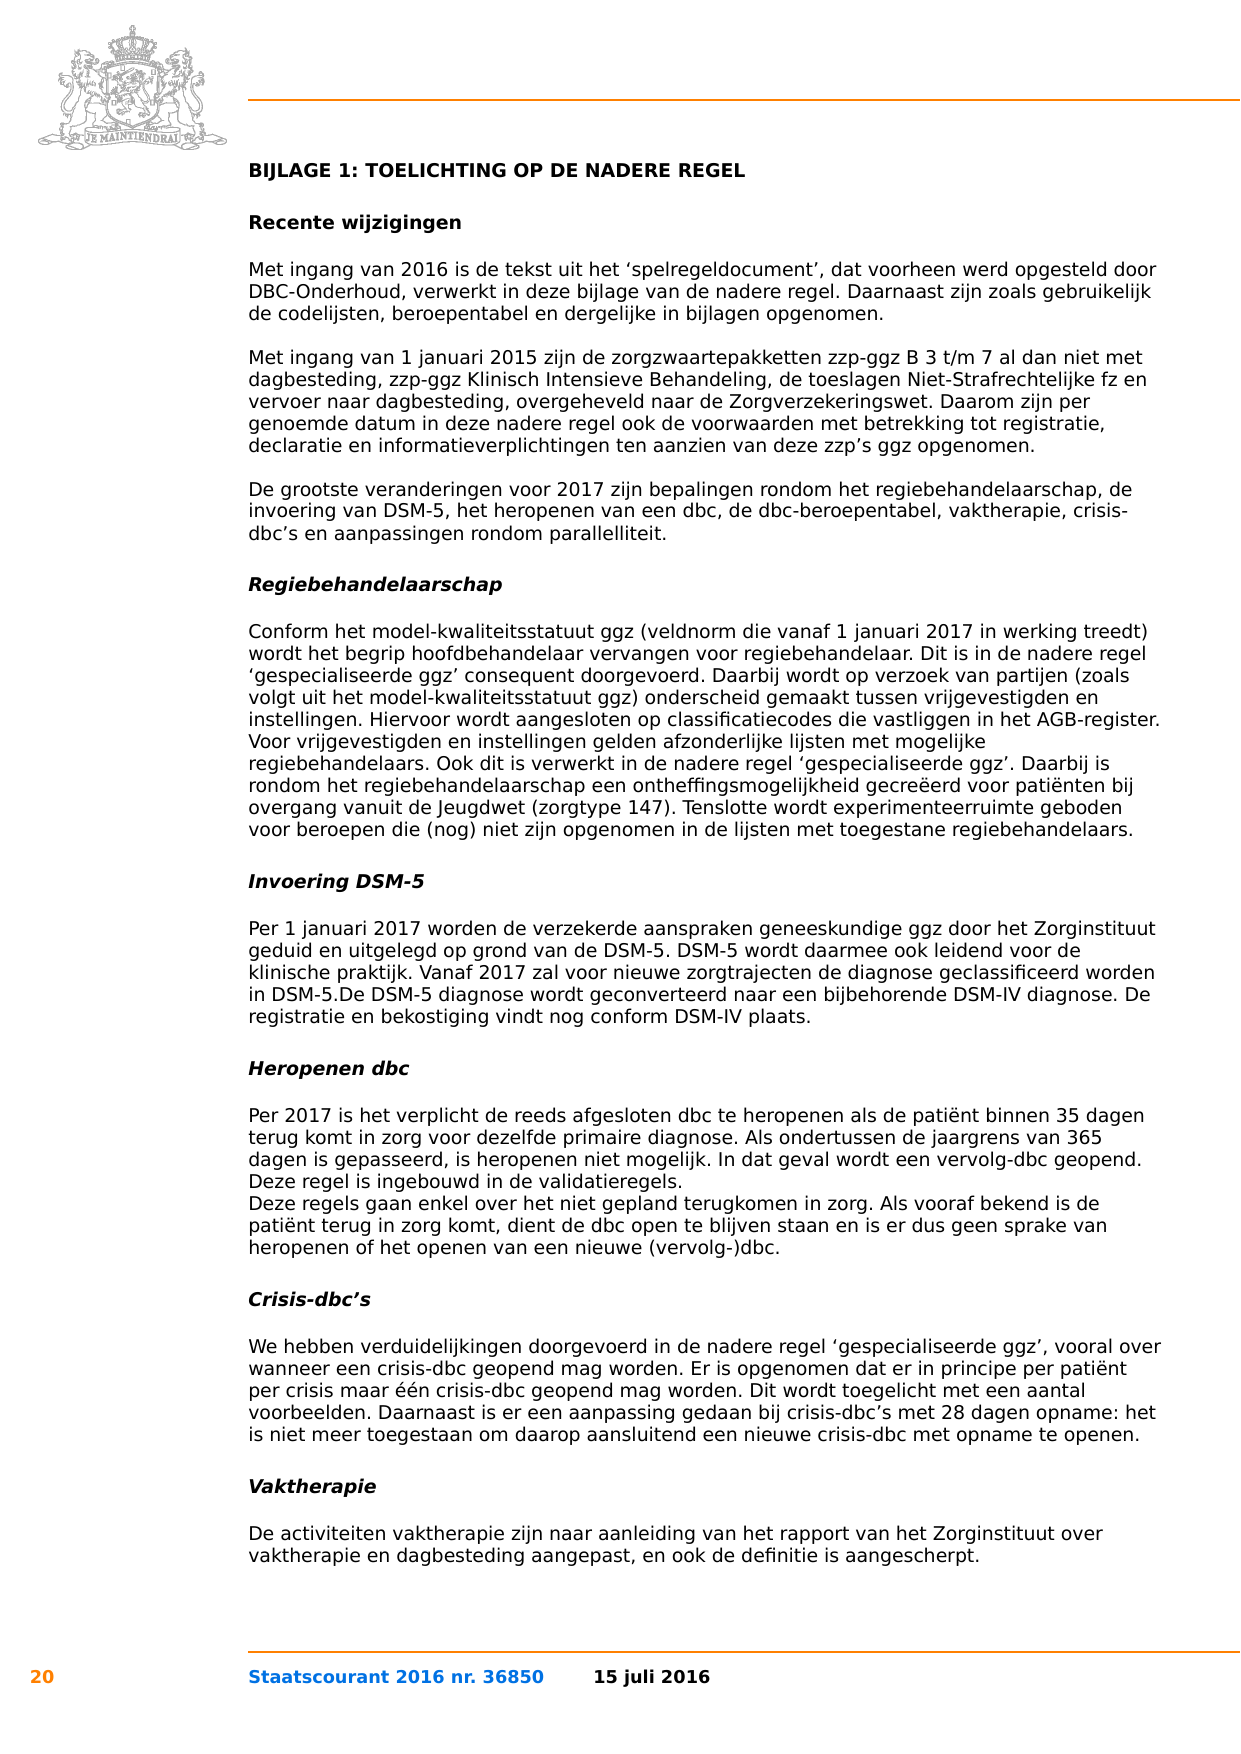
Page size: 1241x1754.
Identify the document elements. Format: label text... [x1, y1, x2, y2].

subtitle Heropenen dbc [248, 1058, 1163, 1080]
subtitle Crisis-dbc’s [248, 1289, 1163, 1311]
subtitle Recente wijzigingen [248, 212, 1163, 234]
subtitle Invoering DSM-5 [248, 871, 1163, 893]
text Per 2017 is het verplicht de reeds afgesloten dbc te heropenen als de patiënt binnen 35 dagen terug komt in zorg voor dezelfde primaire diagnose. Als ondertussen de jaargrens van 365 dagen is gepasseerd, is heropenen niet mogelijk. In dat geval wordt een vervolg-dbc geopend. Deze regel is ingebouwd in de validatieregels. [248, 1105, 1163, 1193]
subtitle Regiebehandelaarschap [248, 574, 1163, 596]
text De grootste veranderingen voor 2017 zijn bepalingen rondom het regiebehandelaarschap, de invoering van DSM-5, het heropenen van een dbc, de dbc-beroepentabel, vaktherapie, crisis-dbc’s en aanpassingen rondom parallelliteit. [248, 478, 1163, 544]
text Deze regels gaan enkel over het niet gepland terugkomen in zorg. Als vooraf bekend is de patiënt terug in zorg komt, dient de dbc open te blijven staan en is er dus geen sprake van heropenen of het openen van een nieuwe (vervolg-)dbc. [248, 1193, 1163, 1259]
text De activiteiten vaktherapie zijn naar aanleiding van het rapport van het Zorginstituut over vaktherapie en dagbesteding aangepast, en ook de definitie is aangescherpt. [248, 1523, 1163, 1567]
subtitle BIJLAGE 1: TOELICHTING OP DE NADERE REGEL [248, 160, 1163, 182]
text Conform het model-kwaliteitsstatuut ggz (veldnorm die vanaf 1 januari 2017 in werking treedt) wordt het begrip hoofdbehandelaar vervangen voor regiebehandelaar. Dit is in de nadere regel ‘gespecialiseerde ggz’ consequent doorgevoerd. Daarbij wordt op verzoek van partijen (zoals volgt uit het model-kwaliteitsstatuut ggz) onderscheid gemaakt tussen vrijgevestigden en instellingen. Hiervoor wordt aangesloten op classificatiecodes die vastliggen in het AGB-register. Voor vrijgevestigden en instellingen gelden afzonderlijke lijsten met mogelijke regiebehandelaars. Ook dit is verwerkt in de nadere regel ‘gespecialiseerde ggz’. Daarbij is rondom het regiebehandelaarschap een ontheffingsmogelijkheid gecreëerd voor patiënten bij overgang vanuit de Jeugdwet (zorgtype 147). Tenslotte wordt experimenteerruimte geboden voor beroepen die (nog) niet zijn opgenomen in de lijsten met toegestane regiebehandelaars. [248, 621, 1163, 841]
text Met ingang van 2016 is de tekst uit het ‘spelregeldocument’, dat voorheen werd opgesteld door DBC-Onderhoud, verwerkt in deze bijlage van de nadere regel. Daarnaast zijn zoals gebruikelijk de codelijsten, beroepentabel en dergelijke in bijlagen opgenomen. [248, 259, 1163, 325]
subtitle Vaktherapie [248, 1476, 1163, 1498]
text Met ingang van 1 januari 2015 zijn de zorgzwaartepakketten zzp-ggz B 3 t/m 7 al dan niet met dagbesteding, zzp-ggz Klinisch Intensieve Behandeling, de toeslagen Niet-Strafrechtelijke fz en vervoer naar dagbesteding, overgeheveld naar de Zorgverzekeringswet. Daarom zijn per genoemde datum in deze nadere regel ook de voorwaarden met betrekking tot registratie, declaratie en informatieverplichtingen ten aanzien van deze zzp’s ggz opgenomen. [248, 347, 1163, 457]
text We hebben verduidelijkingen doorgevoerd in de nadere regel ‘gespecialiseerde ggz’, vooral over wanneer een crisis-dbc geopend mag worden. Er is opgenomen dat er in principe per patiënt per crisis maar één crisis-dbc geopend mag worden. Dit wordt toegelicht met een aantal voorbeelden. Daarnaast is er een aanpassing gedaan bij crisis-dbc’s met 28 dagen opname: het is niet meer toegestaan om daarop aansluitend een nieuwe crisis-dbc met opname te openen. [248, 1336, 1163, 1446]
text Per 1 januari 2017 worden de verzekerde aanspraken geneeskundige ggz door het Zorginstituut geduid en uitgelegd op grond van de DSM-5. DSM-5 wordt daarmee ook leidend voor de klinische praktijk. Vanaf 2017 zal voor nieuwe zorgtrajecten de diagnose geclassificeerd worden in DSM-5.De DSM-5 diagnose wordt geconverteerd naar een bijbehorende DSM-IV diagnose. De registratie en bekostiging vindt nog conform DSM-IV plaats. [248, 918, 1163, 1028]
picture [38, 25, 227, 150]
